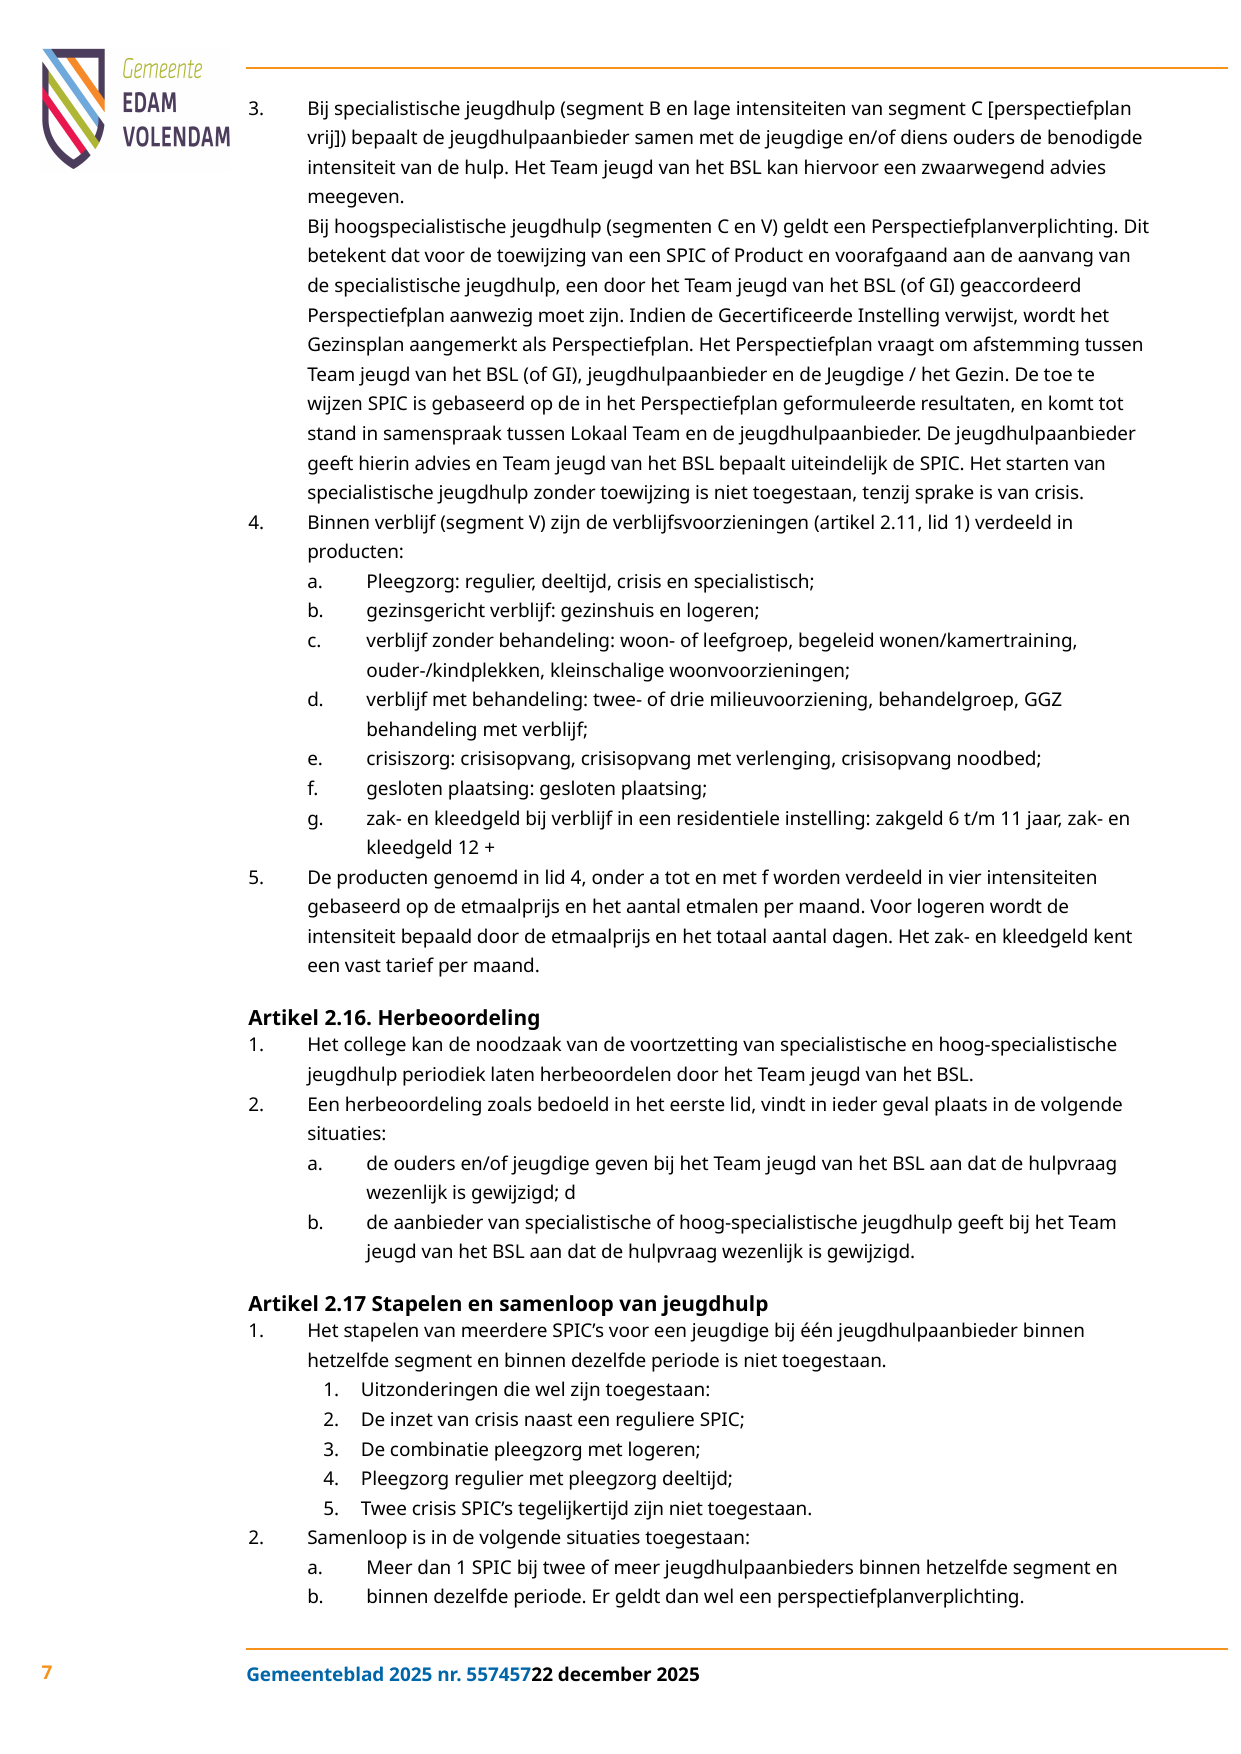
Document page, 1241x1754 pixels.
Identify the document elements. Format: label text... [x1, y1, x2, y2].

list Uitzonderingen die wel zijn toegestaan: [323, 1377, 1152, 1402]
list gezinsgericht verblijf: gezinshuis en logeren; [307, 598, 1152, 623]
list De combinatie pleegzorg met logeren; [323, 1436, 1152, 1462]
text Artikel 2.16. Herbeoordeling [248, 1003, 1152, 1032]
list De inzet van crisis naast een reguliere SPIC; [323, 1406, 1152, 1432]
list Bij hoogspecialistische jeugdhulp (segmenten C en V) geldt een Perspectiefplanverplichting. Dit betekent dat voor de toewijzing van een SPIC of Product en voorafgaand aan de aanvang van de specialistische jeugdhulp, een door het Team jeugd van het BSL (of GI) geaccordeerd Perspectiefplan aanwezig moet zijn. Indien de Gecertificeerde Instelling verwijst, wordt het Gezinsplan aangemerkt als Perspectiefplan. Het Perspectiefplan vraagt om afstemming tussen Team jeugd van het BSL (of GI), jeugdhulpaanbieder en de Jeugdige / het Gezin. De toe te wijzen SPIC is gebaseerd op de in het Perspectiefplan geformuleerde resultaten, en komt tot stand in samenspraak tussen Lokaal Team en de jeugdhulpaanbieder. De jeugdhulpaanbieder geeft hierin advies en Team jeugd van het BSL bepaalt uiteindelijk de SPIC. Het starten van specialistische jeugdhulp zonder toewijzing is niet toegestaan, tenzij sprake is van crisis. [248, 213, 1152, 505]
list Pleegzorg: regulier, deeltijd, crisis en specialistisch; [307, 568, 1152, 594]
list Samenloop is in de volgende situaties toegestaan: [248, 1524, 1152, 1550]
list Twee crisis SPIC’s tegelijkertijd zijn niet toegestaan. [323, 1495, 1152, 1521]
text Artikel 2.17 Stapelen en samenloop van jeugdhulp [248, 1289, 1152, 1317]
picture [41, 47, 231, 172]
list Het stapelen van meerdere SPIC’s voor een jeugdige bij één jeugdhulpaanbieder binnen hetzelfde segment en binnen dezelfde periode is niet toegestaan. [248, 1317, 1152, 1373]
list De producten genoemd in lid 4, onder a tot en met f worden verdeeld in vier intensiteiten gebaseerd op de etmaalprijs en het aantal etmalen per maand. Voor logeren wordt de intensiteit bepaald door de etmaalprijs en het totaal aantal dagen. Het zak- en kleedgeld kent een vast tarief per maand. [248, 864, 1152, 978]
list de aanbieder van specialistische of hoog-specialistische jeugdhulp geeft bij het Team jeugd van het BSL aan dat de hulpvraag wezenlijk is gewijzigd. [307, 1209, 1152, 1264]
list Het college kan de noodzaak van de voortzetting van specialistische en hoog-specialistische jeugdhulp periodiek laten herbeoordelen door het Team jeugd van het BSL. [248, 1032, 1152, 1087]
list Meer dan 1 SPIC bij twee of meer jeugdhulpaanbieders binnen hetzelfde segment en [307, 1554, 1152, 1580]
list crisiszorg: crisisopvang, crisisopvang met verlenging, crisisopvang noodbed; [307, 746, 1152, 771]
list zak- en kleedgeld bij verblijf in een residentiele instelling: zakgeld 6 t/m 11 jaar, zak- en kleedgeld 12 + [307, 805, 1152, 860]
list Binnen verblijf (segment V) zijn de verblijfsvoorzieningen (artikel 2.11, lid 1) verdeeld in producten: [248, 509, 1152, 564]
list gesloten plaatsing: gesloten plaatsing; [307, 775, 1152, 801]
list Pleegzorg regulier met pleegzorg deeltijd; [323, 1465, 1152, 1491]
list Een herbeoordeling zoals bedoeld in het eerste lid, vindt in ieder geval plaats in de volgende situaties: [248, 1091, 1152, 1146]
list binnen dezelfde periode. Er geldt dan wel een perspectiefplanverplichting. [307, 1584, 1152, 1609]
list verblijf zonder behandeling: woon- of leefgroep, begeleid wonen/kamertraining, ouder-/kindplekken, kleinschalige woonvoorzieningen; [307, 627, 1152, 683]
list de ouders en/of jeugdige geven bij het Team jeugd van het BSL aan dat de hulpvraag wezenlijk is gewijzigd; d [307, 1150, 1152, 1205]
list verblijf met behandeling: twee- of drie milieuvoorziening, behandelgroep, GGZ behandeling met verblijf; [307, 686, 1152, 742]
list Bij specialistische jeugdhulp (segment B en lage intensiteiten van segment C [perspectiefplan vrij]) bepaalt de jeugdhulpaanbieder samen met de jeugdige en/of diens ouders de benodigde intensiteit van de hulp. Het Team jeugd van het BSL kan hiervoor een zwaarwegend advies meegeven. [248, 95, 1152, 209]
